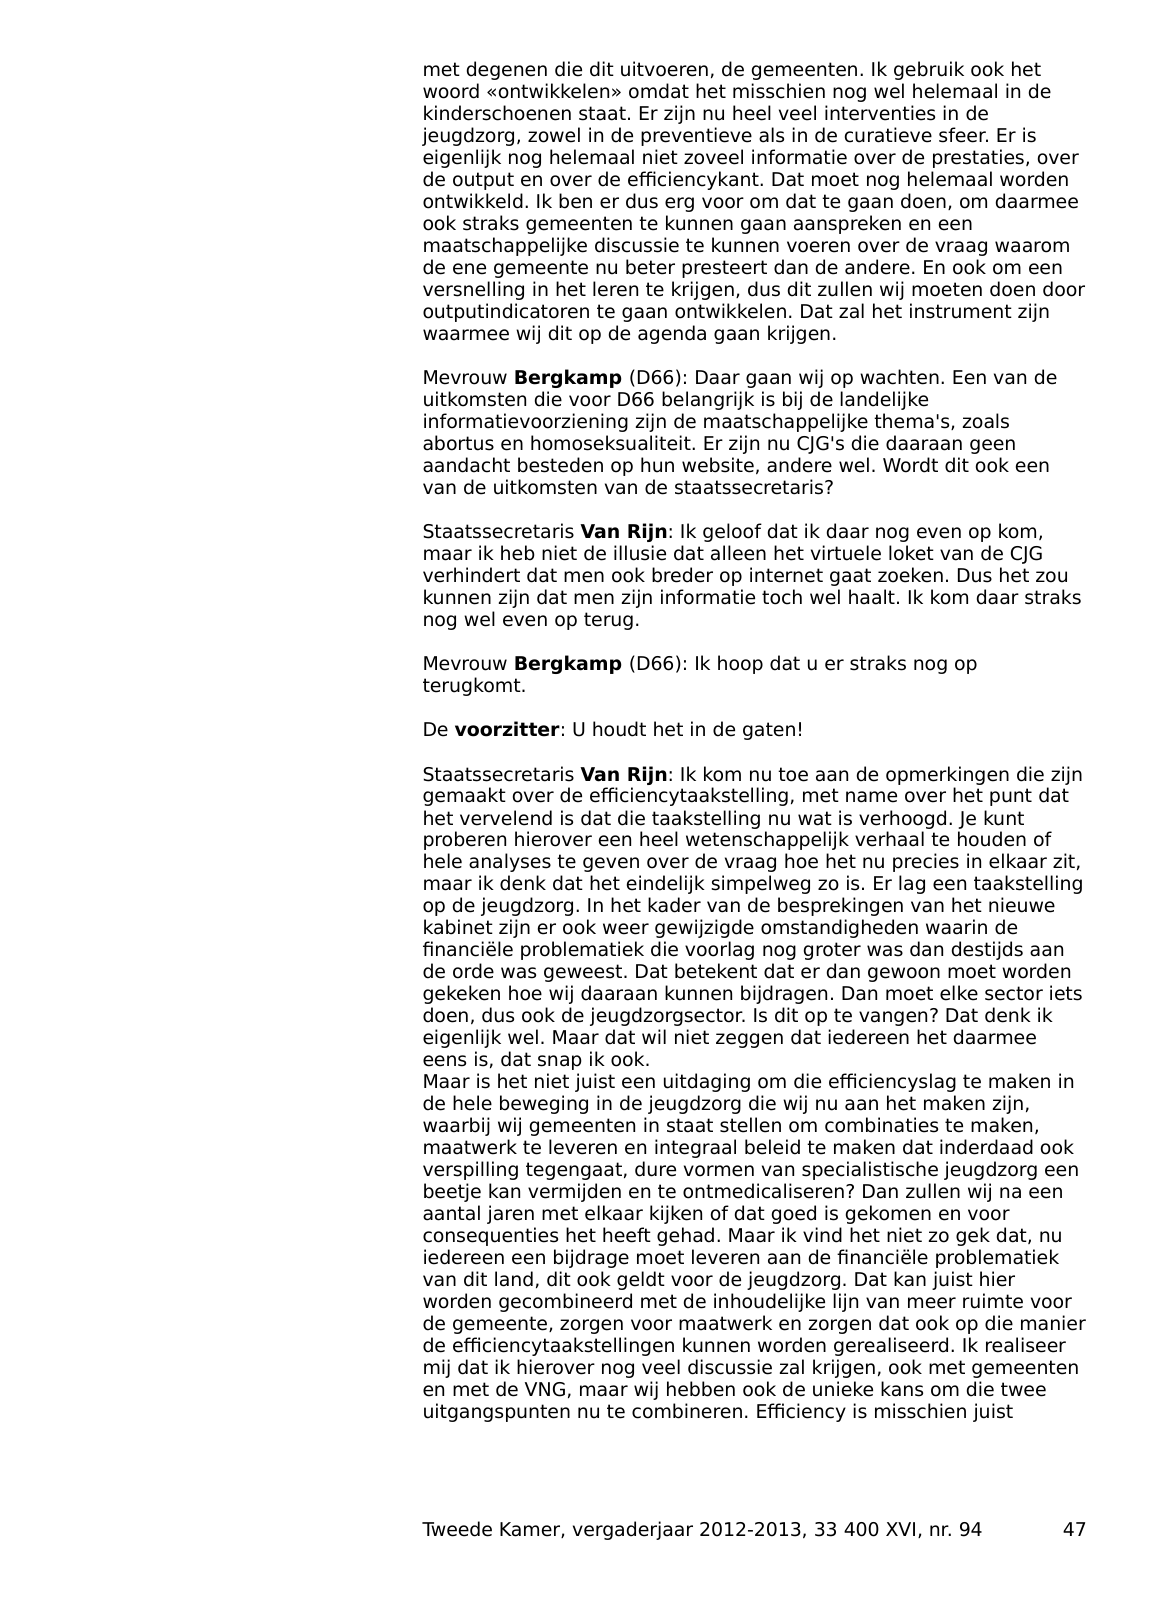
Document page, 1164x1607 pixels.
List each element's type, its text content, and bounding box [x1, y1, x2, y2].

text Mevrouw Bergkamp (D66): Daar gaan wij op wachten. Een van de uitkomsten die voor D66 belangrijk is bij de landelijke informatievoorziening zijn de maatschappelijke thema's, zoals abortus en homoseksualiteit. Er zijn nu CJG's die daaraan geen aandacht besteden op hun website, andere wel. Wordt dit ook een van de uitkomsten van de staatssecretaris? [422, 367, 1087, 499]
text Staatssecretaris Van Rijn: Ik kom nu toe aan de opmerkingen die zijn gemaakt over de efficiencytaakstelling, met name over het punt dat het vervelend is dat die taakstelling nu wat is verhoogd. Je kunt proberen hierover een heel wetenschappelijk verhaal te houden of hele analyses te geven over de vraag hoe het nu precies in elkaar zit, maar ik denk dat het eindelijk simpelweg zo is. Er lag een taakstelling op de jeugdzorg. In het kader van de besprekingen van het nieuwe kabinet zijn er ook weer gewijzigde omstandigheden waarin de financiële problematiek die voorlag nog groter was dan destijds aan de orde was geweest. Dat betekent dat er dan gewoon moet worden gekeken hoe wij daaraan kunnen bijdragen. Dan moet elke sector iets doen, dus ook de jeugdzorgsector. Is dit op te vangen? Dat denk ik eigenlijk wel. Maar dat wil niet zeggen dat iedereen het daarmee eens is, dat snap ik ook. [422, 763, 1087, 1071]
text Mevrouw Bergkamp (D66): Ik hoop dat u er straks nog op terugkomt. [422, 653, 1087, 697]
text met degenen die dit uitvoeren, de gemeenten. Ik gebruik ook het woord «ontwikkelen» omdat het misschien nog wel helemaal in de kinderschoenen staat. Er zijn nu heel veel interventies in de jeugdzorg, zowel in de preventieve als in de curatieve sfeer. Er is eigenlijk nog helemaal niet zoveel informatie over de prestaties, over de output en over de efficiencykant. Dat moet nog helemaal worden ontwikkeld. Ik ben er dus erg voor om dat te gaan doen, om daarmee ook straks gemeenten te kunnen gaan aanspreken en een maatschappelijke discussie te kunnen voeren over de vraag waarom de ene gemeente nu beter presteert dan de andere. En ook om een versnelling in het leren te krijgen, dus dit zullen wij moeten doen door outputindicatoren te gaan ontwikkelen. Dat zal het instrument zijn waarmee wij dit op de agenda gaan krijgen. [422, 59, 1087, 345]
text De voorzitter: U houdt het in de gaten! [422, 719, 1087, 741]
text Maar is het niet juist een uitdaging om die efficiencyslag te maken in de hele beweging in de jeugdzorg die wij nu aan het maken zijn, waarbij wij gemeenten in staat stellen om combinaties te maken, maatwerk te leveren en integraal beleid te maken dat inderdaad ook verspilling tegengaat, dure vormen van specialistische jeugdzorg een beetje kan vermijden en te ontmedicaliseren? Dan zullen wij na een aantal jaren met elkaar kijken of dat goed is gekomen en voor consequenties het heeft gehad. Maar ik vind het niet zo gek dat, nu iedereen een bijdrage moet leveren aan de financiële problematiek van dit land, dit ook geldt voor de jeugdzorg. Dat kan juist hier worden gecombineerd met de inhoudelijke lijn van meer ruimte voor de gemeente, zorgen voor maatwerk en zorgen dat ook op die manier de efficiencytaakstellingen kunnen worden gerealiseerd. Ik realiseer mij dat ik hierover nog veel discussie zal krijgen, ook met gemeenten en met de VNG, maar wij hebben ook de unieke kans om die twee uitgangspunten nu te combineren. Efficiency is misschien juist [422, 1071, 1087, 1423]
text Staatssecretaris Van Rijn: Ik geloof dat ik daar nog even op kom, maar ik heb niet de illusie dat alleen het virtuele loket van de CJG verhindert dat men ook breder op internet gaat zoeken. Dus het zou kunnen zijn dat men zijn informatie toch wel haalt. Ik kom daar straks nog wel even op terug. [422, 521, 1087, 631]
